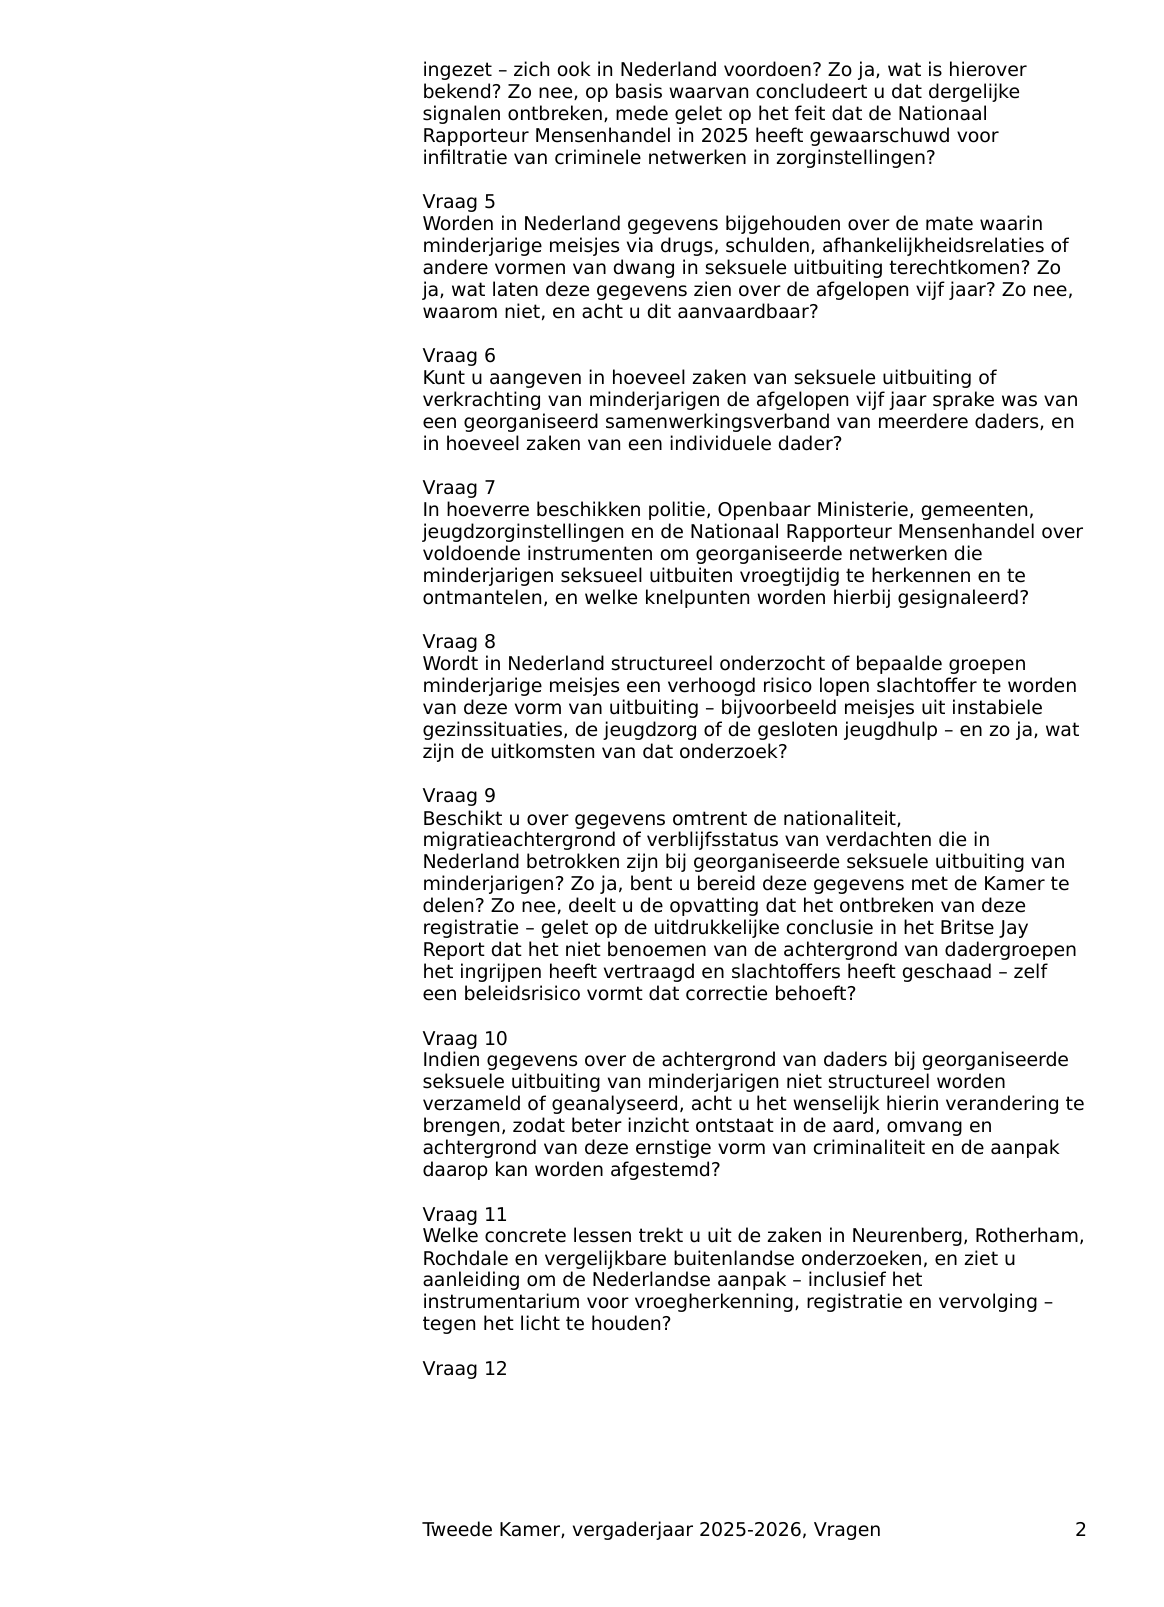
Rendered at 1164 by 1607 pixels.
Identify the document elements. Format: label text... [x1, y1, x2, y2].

text Vraag 8 [422, 631, 1087, 653]
text Worden in Nederland gegevens bijgehouden over de mate waarin minderjarige meisjes via drugs, schulden, afhankelijkheidsrelaties of andere vormen van dwang in seksuele uitbuiting terechtkomen? Zo ja, wat laten deze gegevens zien over de afgelopen vijf jaar? Zo nee, waarom niet, en acht u dit aanvaardbaar? [422, 213, 1087, 323]
text Welke concrete lessen trekt u uit de zaken in Neurenberg, Rotherham, Rochdale en vergelijkbare buitenlandse onderzoeken, en ziet u aanleiding om de Nederlandse aanpak – inclusief het instrumentarium voor vroegherkenning, registratie en vervolging – tegen het licht te houden? [422, 1225, 1087, 1335]
text Beschikt u over gegevens omtrent de nationaliteit, migratieachtergrond of verblijfsstatus van verdachten die in Nederland betrokken zijn bij georganiseerde seksuele uitbuiting van minderjarigen? Zo ja, bent u bereid deze gegevens met de Kamer te delen? Zo nee, deelt u de opvatting dat het ontbreken van deze registratie – gelet op de uitdrukkelijke conclusie in het Britse Jay Report dat het niet benoemen van de achtergrond van dadergroepen het ingrijpen heeft vertraagd en slachtoffers heeft geschaad – zelf een beleidsrisico vormt dat correctie behoeft? [422, 807, 1087, 1005]
text Vraag 9 [422, 785, 1087, 807]
text Vraag 12 [422, 1357, 1087, 1379]
text Wordt in Nederland structureel onderzocht of bepaalde groepen minderjarige meisjes een verhoogd risico lopen slachtoffer te worden van deze vorm van uitbuiting – bijvoorbeeld meisjes uit instabiele gezinssituaties, de jeugdzorg of de gesloten jeugdhulp – en zo ja, wat zijn de uitkomsten van dat onderzoek? [422, 653, 1087, 763]
text Vraag 5 [422, 191, 1087, 213]
text Vraag 7 [422, 477, 1087, 499]
text In hoeverre beschikken politie, Openbaar Ministerie, gemeenten, jeugdzorginstellingen en de Nationaal Rapporteur Mensenhandel over voldoende instrumenten om georganiseerde netwerken die minderjarigen seksueel uitbuiten vroegtijdig te herkennen en te ontmantelen, en welke knelpunten worden hierbij gesignaleerd? [422, 499, 1087, 609]
text Kunt u aangeven in hoeveel zaken van seksuele uitbuiting of verkrachting van minderjarigen de afgelopen vijf jaar sprake was van een georganiseerd samenwerkingsverband van meerdere daders, en in hoeveel zaken van een individuele dader? [422, 367, 1087, 455]
text Vraag 11 [422, 1203, 1087, 1225]
text Vraag 6 [422, 345, 1087, 367]
text ingezet – zich ook in Nederland voordoen? Zo ja, wat is hierover bekend? Zo nee, op basis waarvan concludeert u dat dergelijke signalen ontbreken, mede gelet op het feit dat de Nationaal Rapporteur Mensenhandel in 2025 heeft gewaarschuwd voor infiltratie van criminele netwerken in zorginstellingen? [422, 59, 1087, 169]
text Indien gegevens over de achtergrond van daders bij georganiseerde seksuele uitbuiting van minderjarigen niet structureel worden verzameld of geanalyseerd, acht u het wenselijk hierin verandering te brengen, zodat beter inzicht ontstaat in de aard, omvang en achtergrond van deze ernstige vorm van criminaliteit en de aanpak daarop kan worden afgestemd? [422, 1049, 1087, 1181]
text Vraag 10 [422, 1027, 1087, 1049]
